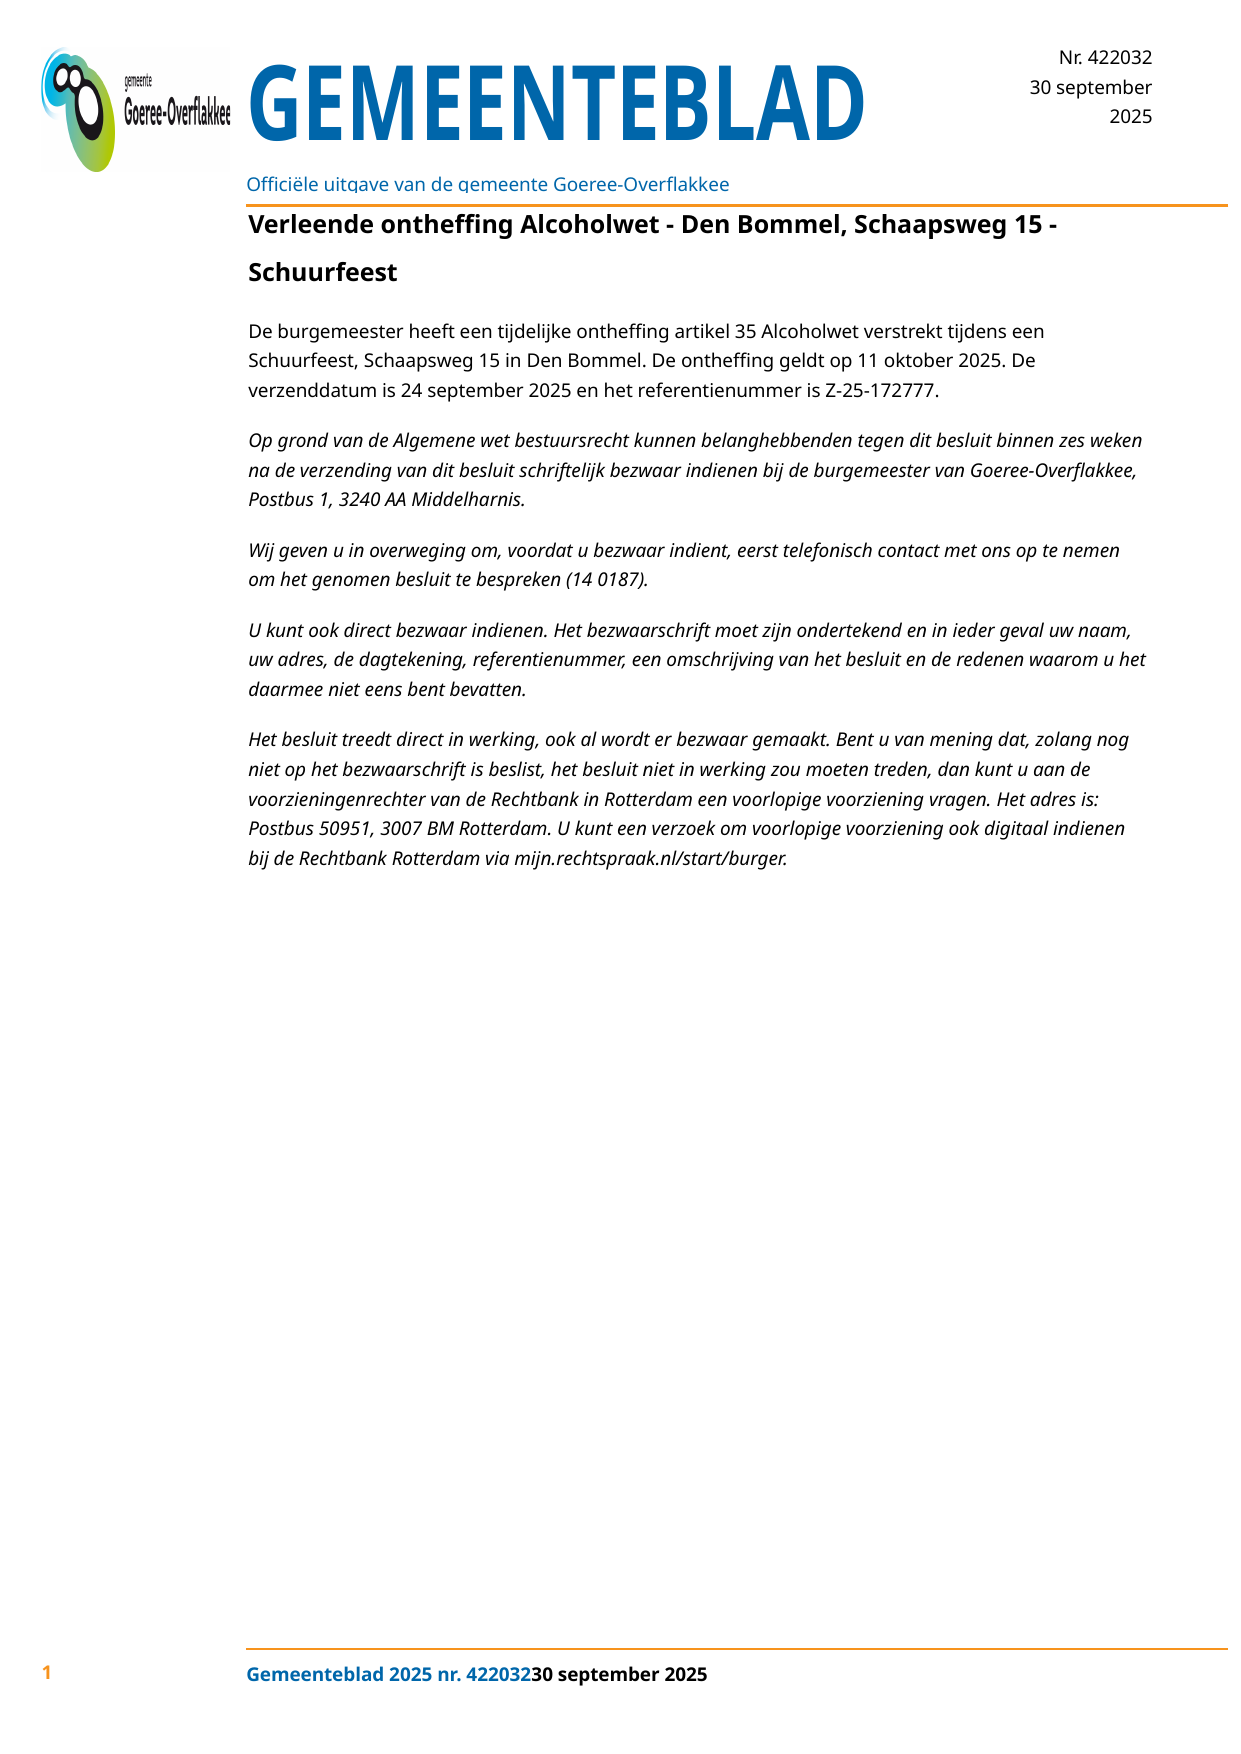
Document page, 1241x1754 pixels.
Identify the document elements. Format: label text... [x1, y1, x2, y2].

text Het besluit treedt direct in werking, ook al wordt er bezwaar gemaakt. Bent u van mening dat, zolang nog niet op het bezwaarschrift is beslist, het besluit niet in werking zou moeten treden, dan kunt u aan de voorzieningenrechter van de Rechtbank in Rotterdam een voorlopige voorziening vragen. Het adres is: Postbus 50951, 3007 BM Rotterdam. U kunt een verzoek om voorlopige voorziening ook digitaal indienen bij de Rechtbank Rotterdam via mijn.rechtspraak.nl/start/burger. [248, 727, 1152, 871]
text U kunt ook direct bezwaar indienen. Het bezwaarschrift moet zijn ondertekend en in ieder geval uw naam, uw adres, de dagtekening, referentienummer, een omschrijving van het besluit en de redenen waarom u het daarmee niet eens bent bevatten. [248, 617, 1152, 702]
text Verleende ontheffing Alcoholwet - Den Bommel, Schaapsweg 15 - Schuurfeest [248, 207, 1152, 288]
text Wij geven u in overweging om, voordat u bezwaar indient, eerst telefonisch contact met ons op te nemen om het genomen besluit te bespreken (14 0187). [248, 537, 1152, 592]
text Op grond van de Algemene wet bestuursrecht kunnen belanghebbenden tegen dit besluit binnen zes weken na de verzending van dit besluit schriftelijk bezwaar indienen bij de burgemeester van Goeree-Overflakkee, Postbus 1, 3240 AA Middelharnis. [248, 427, 1152, 512]
text De burgemeester heeft een tijdelijke ontheffing artikel 35 Alcoholwet verstrekt tijdens een Schuurfeest, Schaapsweg 15 in Den Bommel. De ontheffing geldt op 11 oktober 2025. De verzenddatum is 24 september 2025 en het referentienummer is Z-25-172777. [248, 318, 1152, 403]
picture [41, 47, 231, 172]
